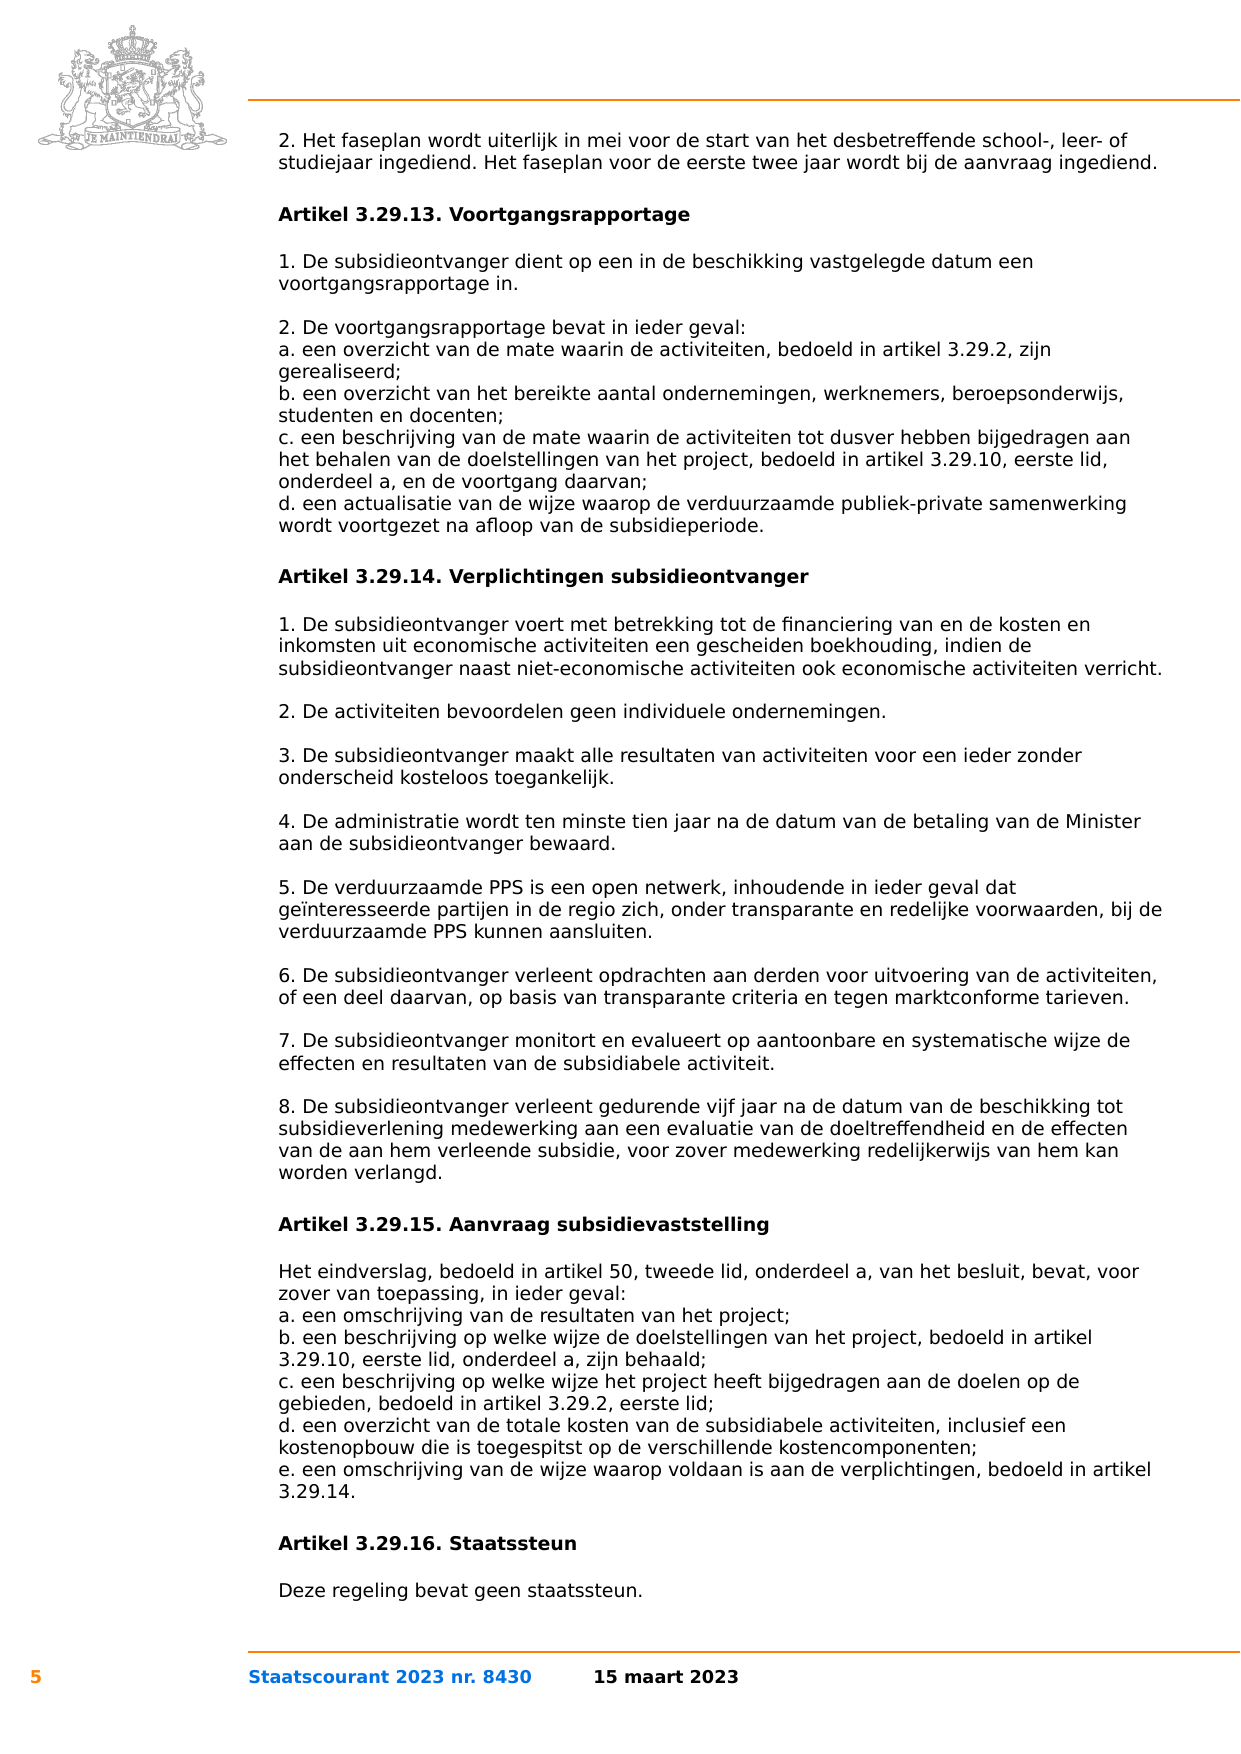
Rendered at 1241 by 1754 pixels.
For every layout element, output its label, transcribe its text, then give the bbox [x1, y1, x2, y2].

text 6. De subsidieontvanger verleent opdrachten aan derden voor uitvoering van de activiteiten, of een deel daarvan, op basis van transparante criteria en tegen marktconforme tarieven. [278, 964, 1163, 1008]
text a. een omschrijving van de resultaten van het project; [278, 1305, 1163, 1327]
text 8. De subsidieontvanger verleent gedurende vijf jaar na de datum van de beschikking tot subsidieverlening medewerking aan een evaluatie van de doeltreffendheid en de effecten van de aan hem verleende subsidie, voor zover medewerking redelijkerwijs van hem kan worden verlangd. [278, 1096, 1163, 1184]
text c. een beschrijving op welke wijze het project heeft bijgedragen aan de doelen op de gebieden, bedoeld in artikel 3.29.2, eerste lid; [278, 1371, 1163, 1415]
text 3. De subsidieontvanger maakt alle resultaten van activiteiten voor een ieder zonder onderscheid kosteloos toegankelijk. [278, 745, 1163, 789]
text a. een overzicht van de mate waarin de activiteiten, bedoeld in artikel 3.29.2, zijn gerealiseerd; [278, 339, 1163, 383]
text b. een beschrijving op welke wijze de doelstellingen van het project, bedoeld in artikel 3.29.10, eerste lid, onderdeel a, zijn behaald; [278, 1327, 1163, 1371]
text d. een actualisatie van de wijze waarop de verduurzaamde publiek-private samenwerking wordt voortgezet na afloop van de subsidieperiode. [278, 492, 1163, 536]
text 4. De administratie wordt ten minste tien jaar na de datum van de betaling van de Minister aan de subsidieontvanger bewaard. [278, 811, 1163, 855]
picture [38, 25, 227, 150]
text 2. De activiteiten bevoordelen geen individuele ondernemingen. [278, 701, 1163, 723]
text e. een omschrijving van de wijze waarop voldaan is aan de verplichtingen, bedoeld in artikel 3.29.14. [278, 1459, 1163, 1503]
subtitle Artikel 3.29.13. Voortgangsrapportage [278, 204, 1163, 226]
subtitle Artikel 3.29.16. Staatssteun [278, 1533, 1163, 1555]
text Het eindverslag, bedoeld in artikel 50, tweede lid, onderdeel a, van het besluit, bevat, voor zover van toepassing, in ieder geval: [278, 1261, 1163, 1305]
text 1. De subsidieontvanger dient op een in de beschikking vastgelegde datum een voortgangsrapportage in. [278, 251, 1163, 295]
text 2. Het faseplan wordt uiterlijk in mei voor de start van het desbetreffende school-, leer- of studiejaar ingediend. Het faseplan voor de eerste twee jaar wordt bij de aanvraag ingediend. [278, 130, 1163, 174]
text 1. De subsidieontvanger voert met betrekking tot de financiering van en de kosten en inkomsten uit economische activiteiten een gescheiden boekhouding, indien de subsidieontvanger naast niet-economische activiteiten ook economische activiteiten verricht. [278, 613, 1163, 679]
text c. een beschrijving van de mate waarin de activiteiten tot dusver hebben bijgedragen aan het behalen van de doelstellingen van het project, bedoeld in artikel 3.29.10, eerste lid, onderdeel a, en de voortgang daarvan; [278, 427, 1163, 492]
text 2. De voortgangsrapportage bevat in ieder geval: [278, 317, 1163, 339]
subtitle Artikel 3.29.15. Aanvraag subsidievaststelling [278, 1214, 1163, 1236]
text 7. De subsidieontvanger monitort en evalueert op aantoonbare en systematische wijze de effecten en resultaten van de subsidiabele activiteit. [278, 1030, 1163, 1074]
subtitle Artikel 3.29.14. Verplichtingen subsidieontvanger [278, 566, 1163, 588]
text 5. De verduurzaamde PPS is een open netwerk, inhoudende in ieder geval dat geïnteresseerde partijen in de regio zich, onder transparante en redelijke voorwaarden, bij de verduurzaamde PPS kunnen aansluiten. [278, 877, 1163, 943]
text Deze regeling bevat geen staatssteun. [278, 1580, 1163, 1602]
text d. een overzicht van de totale kosten van de subsidiabele activiteiten, inclusief een kostenopbouw die is toegespitst op de verschillende kostencomponenten; [278, 1415, 1163, 1459]
text b. een overzicht van het bereikte aantal ondernemingen, werknemers, beroepsonderwijs, studenten en docenten; [278, 383, 1163, 427]
